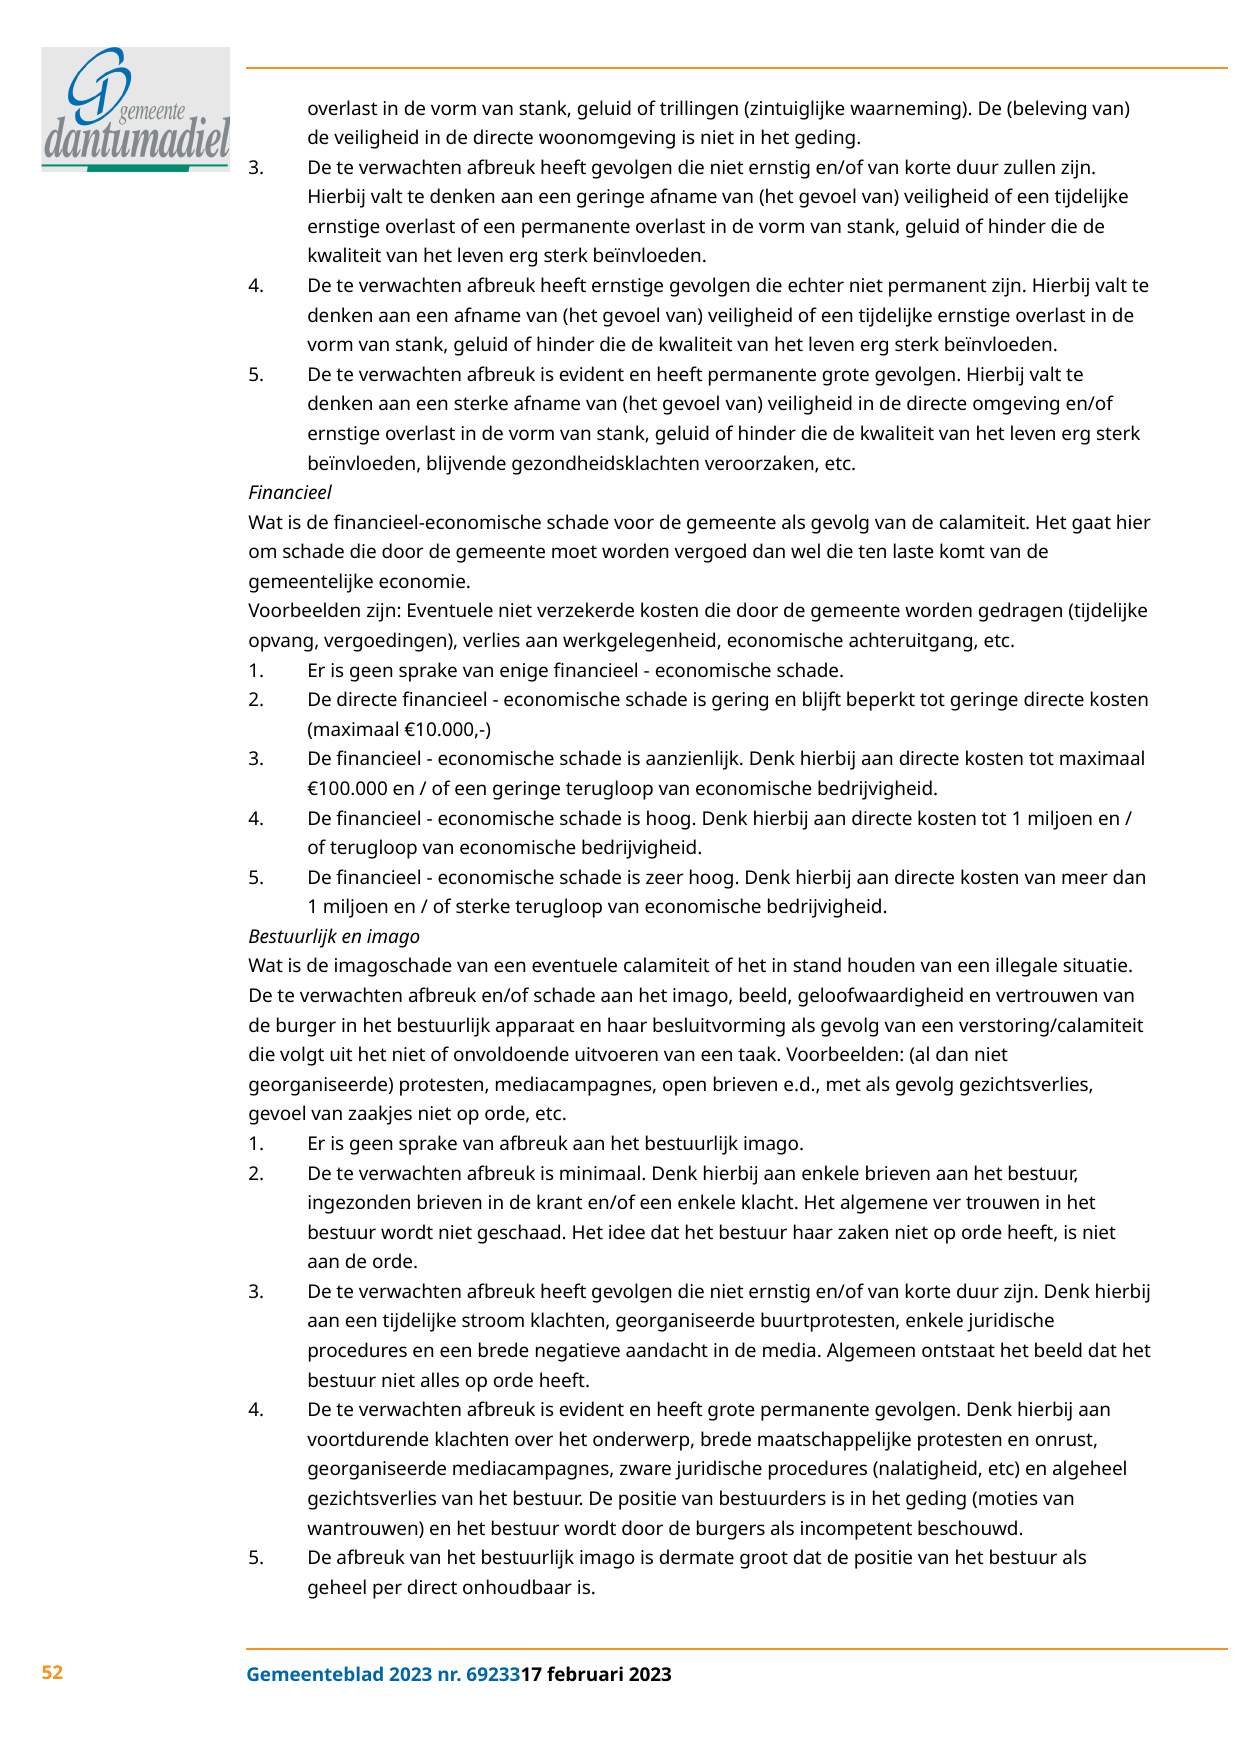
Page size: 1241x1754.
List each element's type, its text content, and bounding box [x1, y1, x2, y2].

text Wat is de financieel-economische schade voor de gemeente als gevolg van de calamiteit. Het gaat hier om schade die door de gemeente moet worden vergoed dan wel die ten laste komt van de gemeentelijke economie. [248, 509, 1152, 594]
text Financieel [248, 479, 1152, 505]
list De te verwachten afbreuk is evident en heeft grote permanente gevolgen. Denk hierbij aan voortdurende klachten over het onderwerp, brede maatschappelijke protesten en onrust, georganiseerde mediacampagnes, zware juridische procedures (nalatigheid, etc) en algeheel gezichtsverlies van het bestuur. De positie van bestuurders is in het geding (moties van wantrouwen) en het bestuur wordt door de burgers als incompetent beschouwd. [248, 1396, 1152, 1541]
list De te verwachten afbreuk is minimaal. Denk hierbij aan enkele brieven aan het bestuur, ingezonden brieven in de krant en/of een enkele klacht. Het algemene ver trouwen in het bestuur wordt niet geschaad. Het idee dat het bestuur haar zaken niet op orde heeft, is niet aan de orde. [248, 1160, 1152, 1274]
list De financieel - economische schade is zeer hoog. Denk hierbij aan directe kosten van meer dan 1 miljoen en / of sterke terugloop van economische bedrijvigheid. [248, 864, 1152, 919]
list De financieel - economische schade is hoog. Denk hierbij aan directe kosten tot 1 miljoen en / of terugloop van economische bedrijvigheid. [248, 805, 1152, 860]
list De directe financieel - economische schade is gering en blijft beperkt tot geringe directe kosten (maximaal €10.000,-) [248, 686, 1152, 742]
list Er is geen sprake van enige financieel - economische schade. [248, 657, 1152, 683]
text Bestuurlijk en imago [248, 923, 1152, 949]
text Wat is de imagoschade van een eventuele calamiteit of het in stand houden van een illegale situatie. De te verwachten afbreuk en/of schade aan het imago, beeld, geloofwaardigheid en vertrouwen van de burger in het bestuurlijk apparaat en haar besluitvorming als gevolg van een verstoring/calamiteit die volgt uit het niet of onvoldoende uitvoeren van een taak. Voorbeelden: (al dan niet georganiseerde) protesten, mediacampagnes, open brieven e.d., met als gevolg gezichtsverlies, gevoel van zaakjes niet op orde, etc. [248, 953, 1152, 1126]
list De financieel - economische schade is aanzienlijk. Denk hierbij aan directe kosten tot maximaal €100.000 en / of een geringe terugloop van economische bedrijvigheid. [248, 746, 1152, 801]
list Er is geen sprake van afbreuk aan het bestuurlijk imago. [248, 1130, 1152, 1156]
text Voorbeelden zijn: Eventuele niet verzekerde kosten die door de gemeente worden gedragen (tijdelijke opvang, vergoedingen), verlies aan werkgelegenheid, economische achteruitgang, etc. [248, 598, 1152, 653]
list De te verwachten afbreuk heeft gevolgen die niet ernstig en/of van korte duur zijn. Denk hierbij aan een tijdelijke stroom klachten, georganiseerde buurtprotesten, enkele juridische procedures en een brede negatieve aandacht in de media. Algemeen ontstaat het beeld dat het bestuur niet alles op orde heeft. [248, 1278, 1152, 1393]
list De te verwachten afbreuk is evident en heeft permanente grote gevolgen. Hierbij valt te denken aan een sterke afname van (het gevoel van) veiligheid in de directe omgeving en/of ernstige overlast in de vorm van stank, geluid of hinder die de kwaliteit van het leven erg sterk beïnvloeden, blijvende gezondheidsklachten veroorzaken, etc. [248, 361, 1152, 476]
list De te verwachten afbreuk heeft ernstige gevolgen die echter niet permanent zijn. Hierbij valt te denken aan een afname van (het gevoel van) veiligheid of een tijdelijke ernstige overlast in de vorm van stank, geluid of hinder die de kwaliteit van het leven erg sterk beïnvloeden. [248, 272, 1152, 357]
list overlast in de vorm van stank, geluid of trillingen (zintuiglijke waarneming). De (beleving van) de veiligheid in de directe woonomgeving is niet in het geding. [248, 95, 1152, 150]
list De te verwachten afbreuk heeft gevolgen die niet ernstig en/of van korte duur zullen zijn. Hierbij valt te denken aan een geringe afname van (het gevoel van) veiligheid of een tijdelijke ernstige overlast of een permanente overlast in de vorm van stank, geluid of hinder die de kwaliteit van het leven erg sterk beïnvloeden. [248, 154, 1152, 268]
picture [41, 47, 231, 172]
list De afbreuk van het bestuurlijk imago is dermate groot dat de positie van het bestuur als geheel per direct onhoudbaar is. [248, 1544, 1152, 1600]
